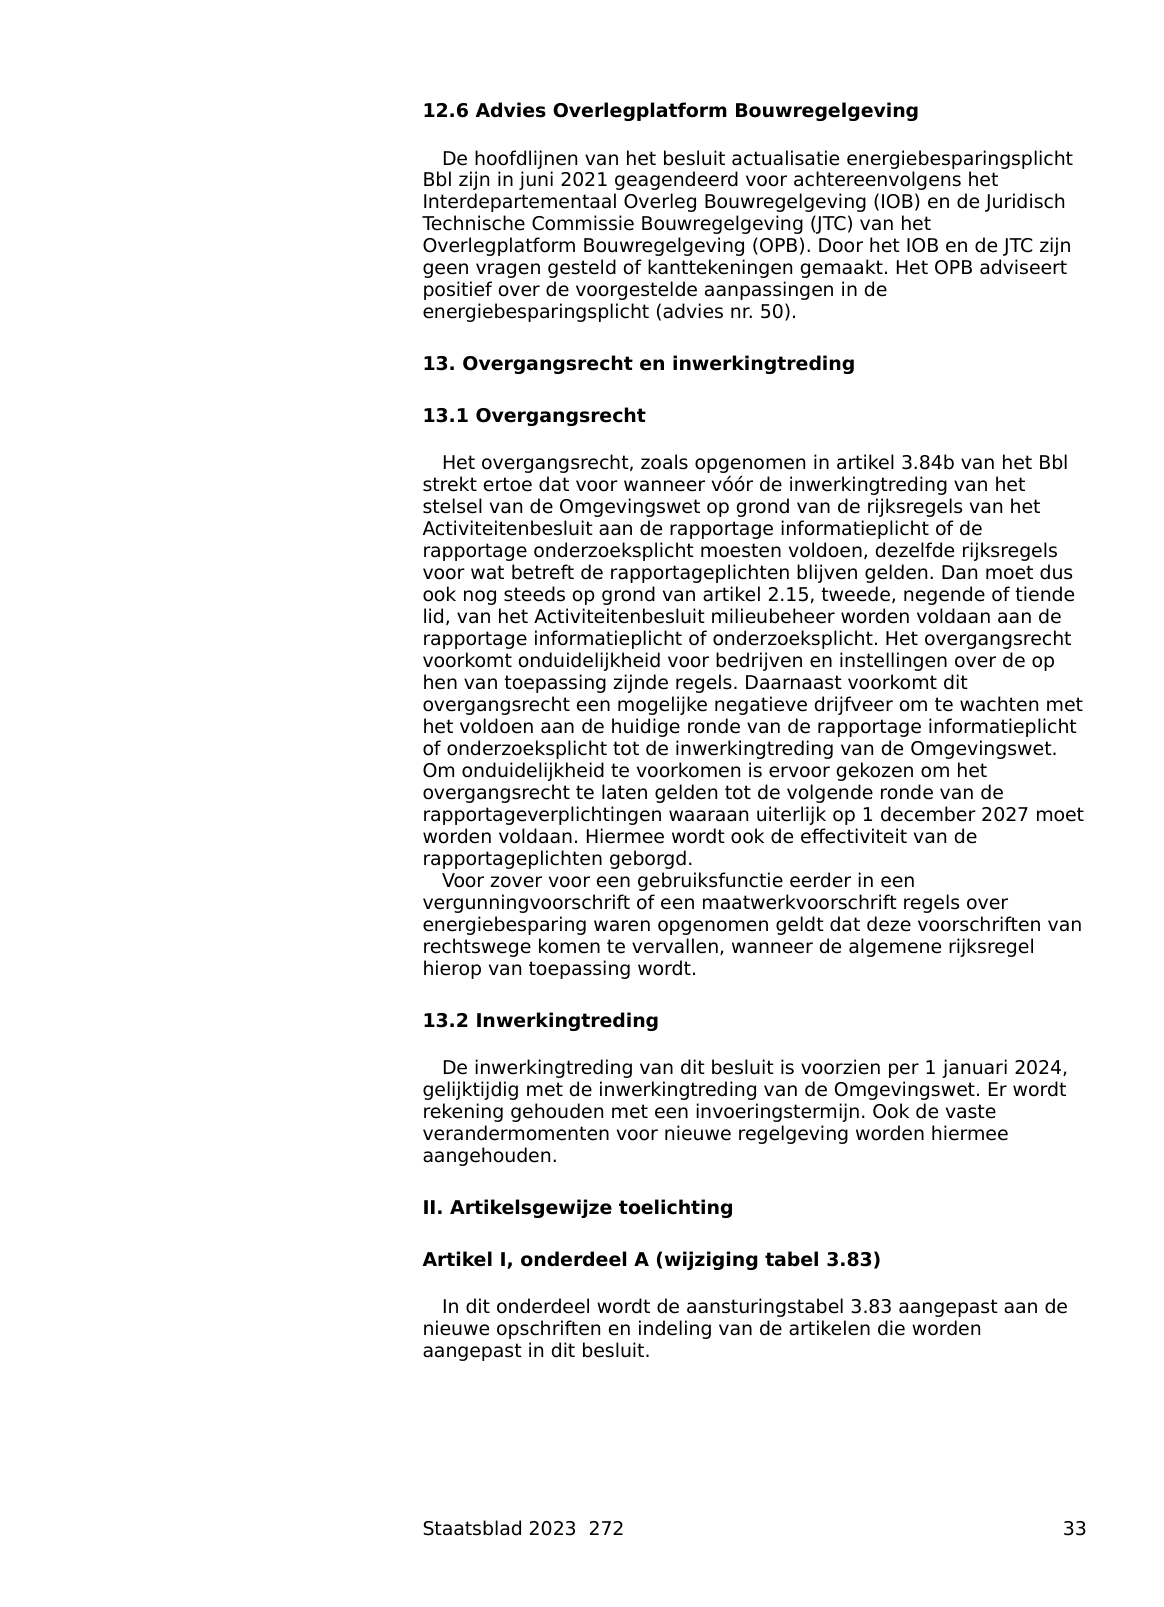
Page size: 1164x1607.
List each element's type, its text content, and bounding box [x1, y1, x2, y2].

subtitle 12.6 Advies Overlegplatform Bouwregelgeving [422, 100, 1087, 122]
text In dit onderdeel wordt de aansturingstabel 3.83 aangepast aan de nieuwe opschriften en indeling van de artikelen die worden aangepast in dit besluit. [422, 1296, 1087, 1361]
subtitle 13.1 Overgangsrecht [422, 405, 1087, 427]
subtitle 13. Overgangsrecht en inwerkingtreding [422, 353, 1087, 375]
text Voor zover voor een gebruiksfunctie eerder in een vergunningvoorschrift of een maatwerkvoorschrift regels over energiebesparing waren opgenomen geldt dat deze voorschriften van rechtswege komen te vervallen, wanneer de algemene rijksregel hierop van toepassing wordt. [422, 870, 1087, 980]
text De hoofdlijnen van het besluit actualisatie energiebesparingsplicht Bbl zijn in juni 2021 geagendeerd voor achtereenvolgens het Interdepartementaal Overleg Bouwregelgeving (IOB) en de Juridisch Technische Commissie Bouwregelgeving (JTC) van het Overlegplatform Bouwregelgeving (OPB). Door het IOB en de JTC zijn geen vragen gesteld of kanttekeningen gemaakt. Het OPB adviseert positief over de voorgestelde aanpassingen in de energiebesparingsplicht (advies nr. 50). [422, 147, 1087, 323]
subtitle II. Artikelsgewijze toelichting [422, 1197, 1087, 1218]
subtitle 13.2 Inwerkingtreding [422, 1010, 1087, 1032]
text Het overgangsrecht, zoals opgenomen in artikel 3.84b van het Bbl strekt ertoe dat voor wanneer vóór de inwerkingtreding van het stelsel van de Omgevingswet op grond van de rijksregels van het Activiteitenbesluit aan de rapportage informatieplicht of de rapportage onderzoeksplicht moesten voldoen, dezelfde rijksregels voor wat betreft de rapportageplichten blijven gelden. Dan moet dus ook nog steeds op grond van artikel 2.15, tweede, negende of tiende lid, van het Activiteitenbesluit milieubeheer worden voldaan aan de rapportage informatieplicht of onderzoeksplicht. Het overgangsrecht voorkomt onduidelijkheid voor bedrijven en instellingen over de op hen van toepassing zijnde regels. Daarnaast voorkomt dit overgangsrecht een mogelijke negatieve drijfveer om te wachten met het voldoen aan de huidige ronde van de rapportage informatieplicht of onderzoeksplicht tot de inwerkingtreding van de Omgevingswet. Om onduidelijkheid te voorkomen is ervoor gekozen om het overgangsrecht te laten gelden tot de volgende ronde van de rapportageverplichtingen waaraan uiterlijk op 1 december 2027 moet worden voldaan. Hiermee wordt ook de effectiviteit van de rapportageplichten geborgd. [422, 452, 1087, 870]
subtitle Artikel I, onderdeel A (wijziging tabel 3.83) [422, 1248, 1087, 1271]
text De inwerkingtreding van dit besluit is voorzien per 1 januari 2024, gelijktijdig met de inwerkingtreding van de Omgevingswet. Er wordt rekening gehouden met een invoeringstermijn. Ook de vaste verandermomenten voor nieuwe regelgeving worden hiermee aangehouden. [422, 1057, 1087, 1167]
